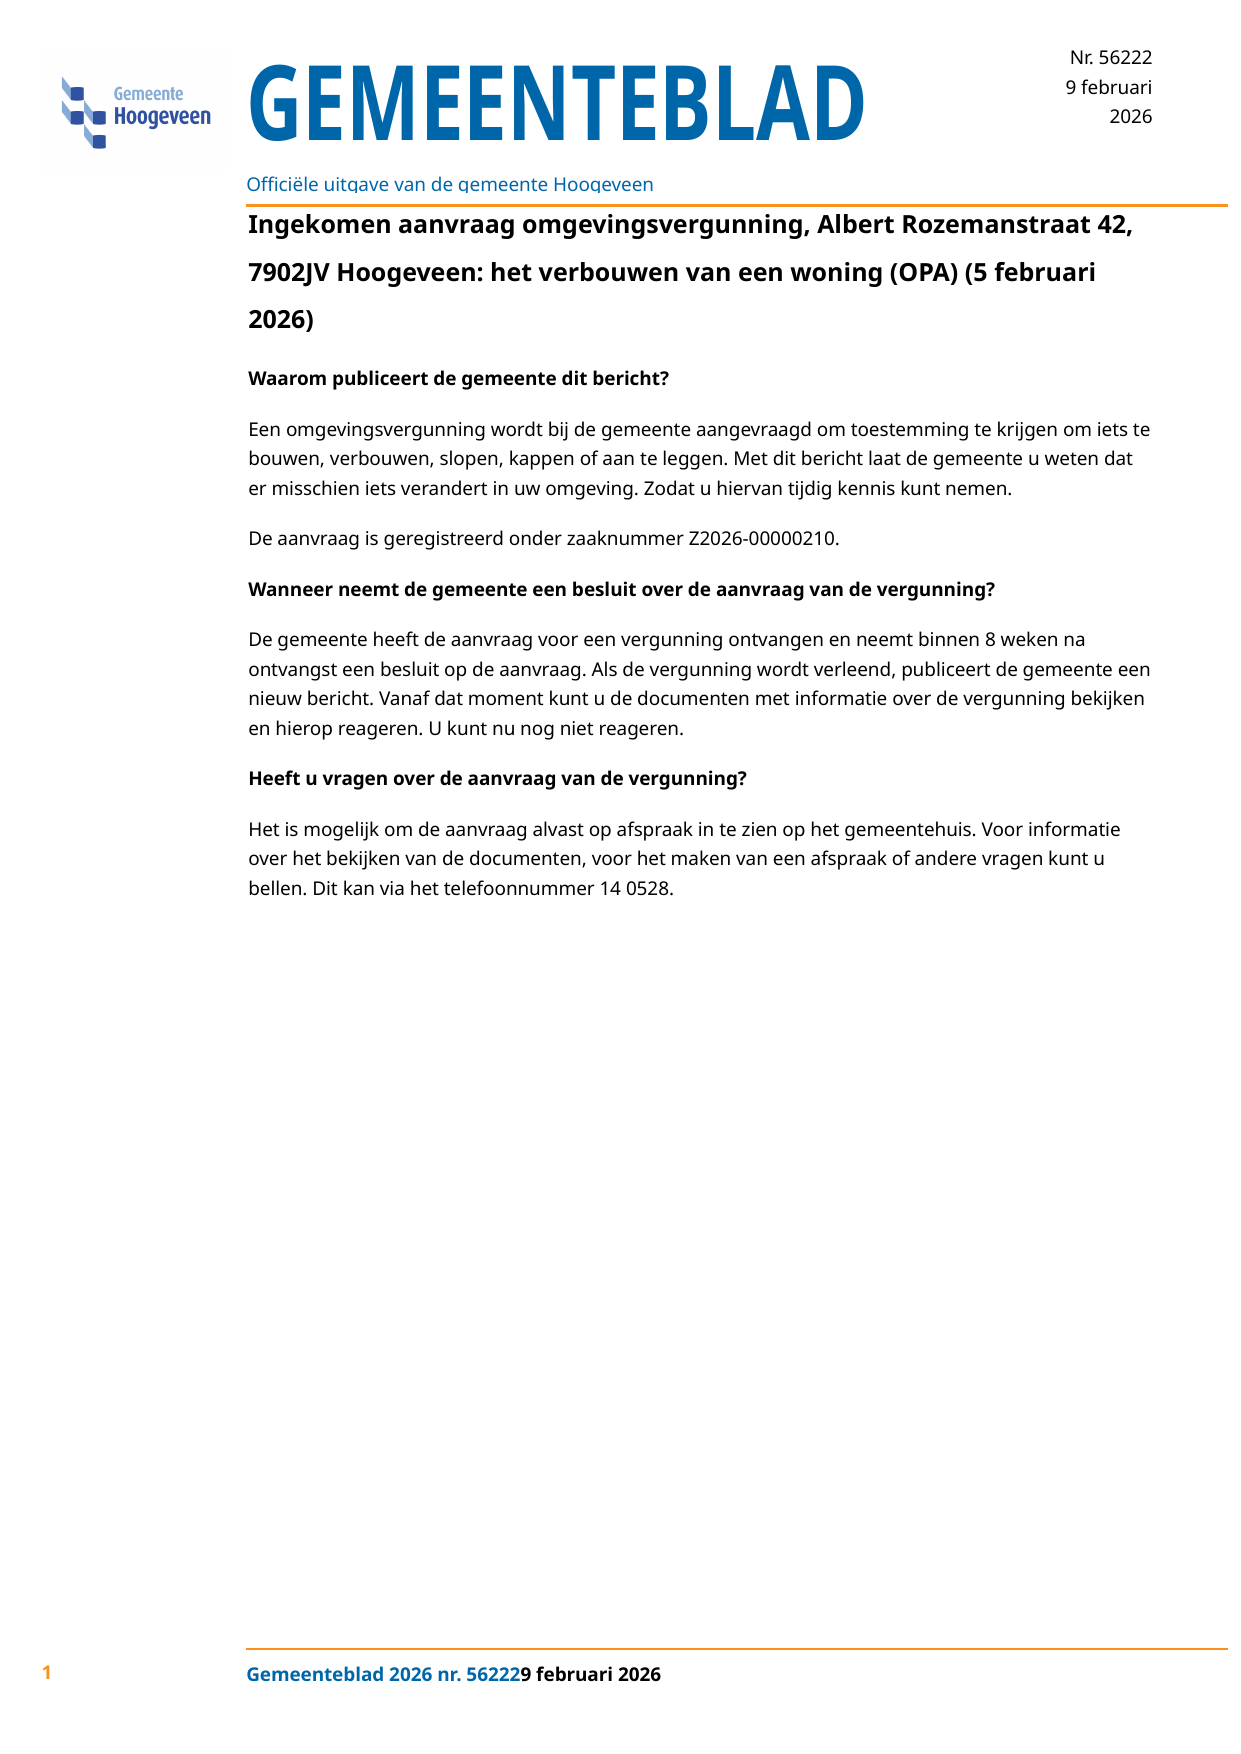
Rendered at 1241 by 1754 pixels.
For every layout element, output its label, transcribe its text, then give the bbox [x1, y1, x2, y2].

text Waarom publiceert de gemeente dit bericht? [248, 366, 1152, 391]
text Het is mogelijk om de aanvraag alvast op afspraak in te zien op het gemeentehuis. Voor informatie over het bekijken van de documenten, voor het maken van een afspraak of andere vragen kunt u bellen. Dit kan via het telefoonnummer 14 0528. [248, 816, 1152, 901]
text De aanvraag is geregistreerd onder zaaknummer Z2026-00000210. [248, 526, 1152, 551]
text Heeft u vragen over de aanvraag van de vergunning? [248, 766, 1152, 791]
text Ingekomen aanvraag omgevingsvergunning, Albert Rozemanstraat 42, 7902JV Hoogeveen: het verbouwen van een woning (OPA) (5 februari 2026) [248, 207, 1152, 336]
text De gemeente heeft de aanvraag voor een vergunning ontvangen en neemt binnen 8 weken na ontvangst een besluit op de aanvraag. Als de vergunning wordt verleend, publiceert de gemeente een nieuw bericht. Vanaf dat moment kunt u de documenten met informatie over de vergunning bekijken en hierop reageren. U kunt nu nog niet reageren. [248, 626, 1152, 741]
text Wanneer neemt de gemeente een besluit over de aanvraag van de vergunning? [248, 576, 1152, 602]
text Een omgevingsvergunning wordt bij de gemeente aangevraagd om toestemming te krijgen om iets te bouwen, verbouwen, slopen, kappen of aan te leggen. Met dit bericht laat de gemeente u weten dat er misschien iets verandert in uw omgeving. Zodat u hiervan tijdig kennis kunt nemen. [248, 416, 1152, 501]
picture [41, 47, 231, 172]
